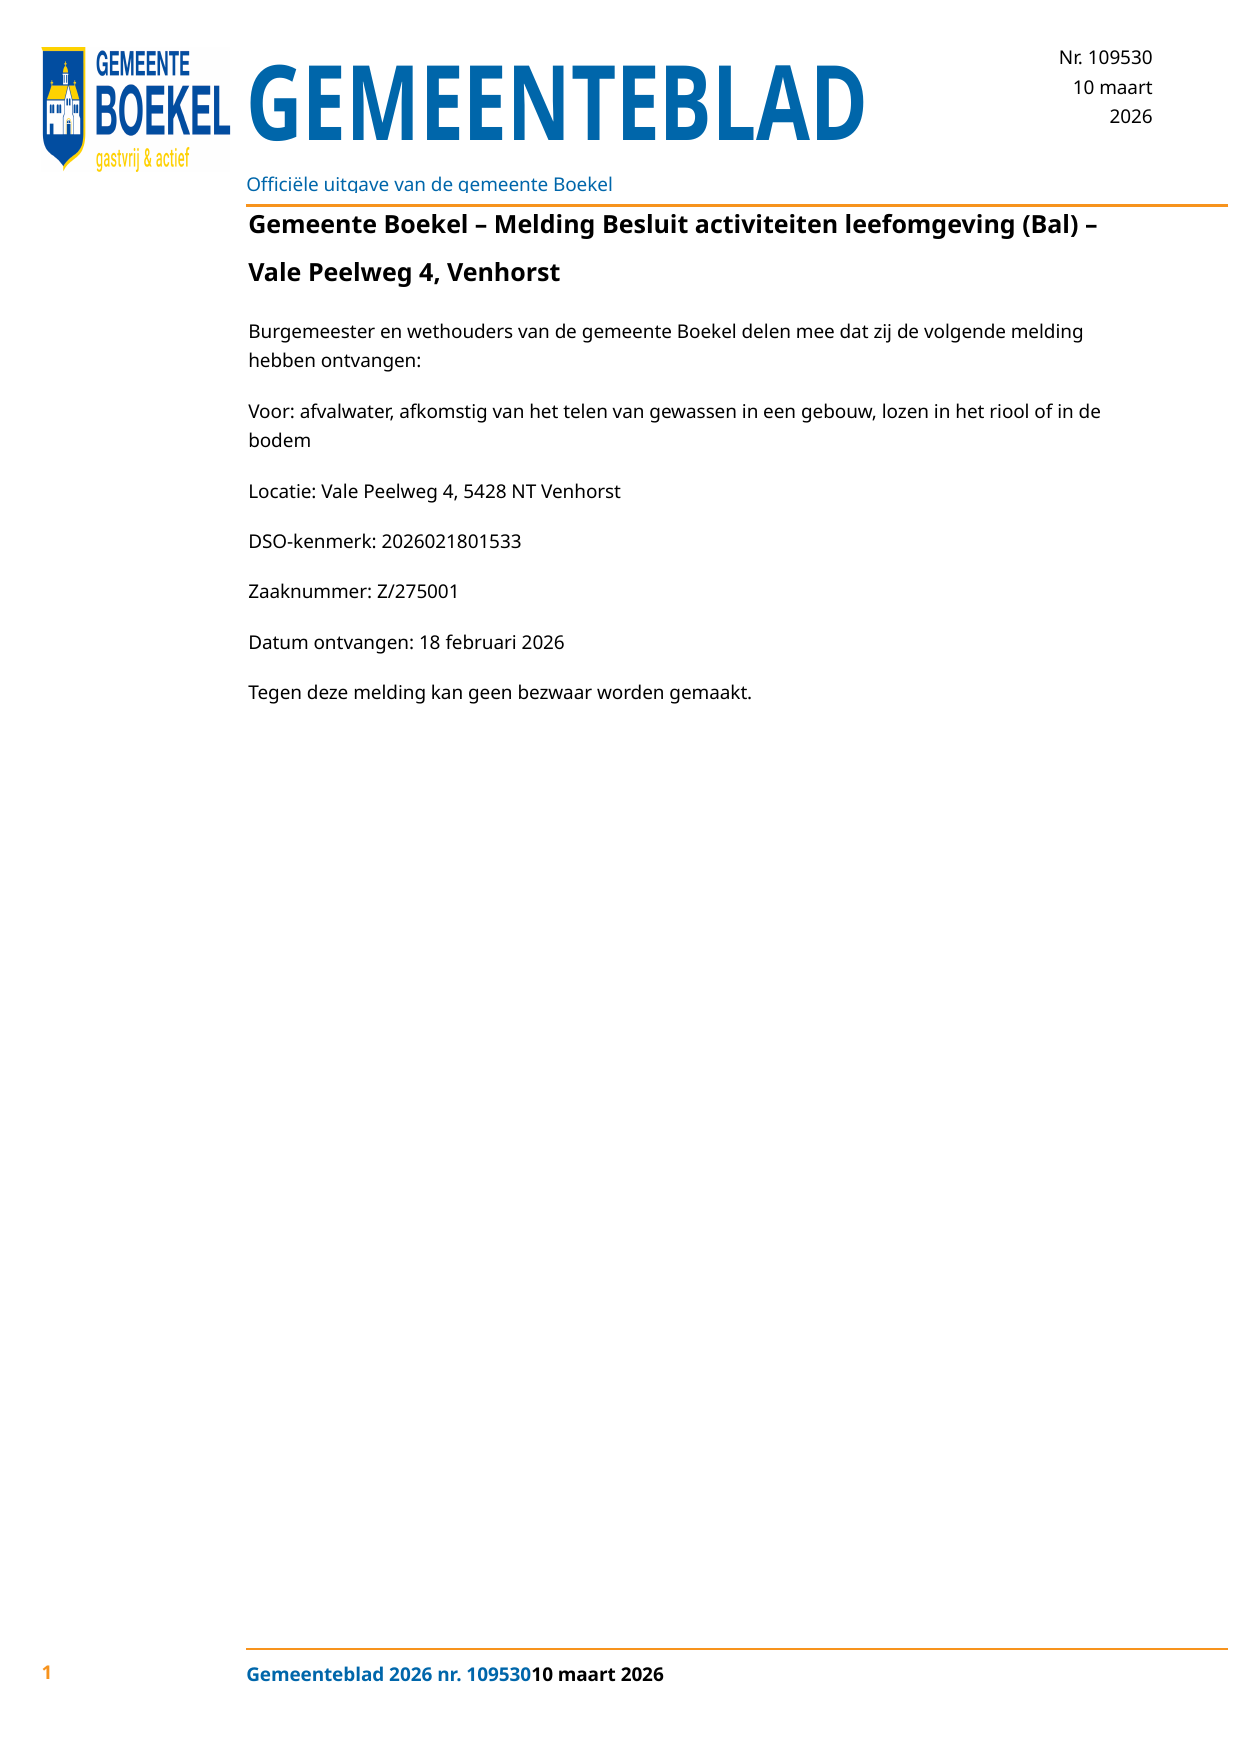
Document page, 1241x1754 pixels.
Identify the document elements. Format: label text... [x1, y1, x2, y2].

text Locatie: Vale Peelweg 4, 5428 NT Venhorst [248, 478, 1152, 504]
text Burgemeester en wethouders van de gemeente Boekel delen mee dat zij de volgende melding hebben ontvangen: [248, 318, 1152, 373]
text Datum ontvangen: 18 februari 2026 [248, 629, 1152, 655]
picture [41, 47, 231, 172]
text Gemeente Boekel – Melding Besluit activiteiten leefomgeving (Bal) – Vale Peelweg 4, Venhorst [248, 207, 1152, 288]
text Voor: afvalwater, afkomstig van het telen van gewassen in een gebouw, lozen in het riool of in de bodem [248, 398, 1152, 453]
text Tegen deze melding kan geen bezwaar worden gemaakt. [248, 679, 1152, 705]
text DSO-kenmerk: 2026021801533 [248, 528, 1152, 554]
text Zaaknummer: Z/275001 [248, 579, 1152, 604]
